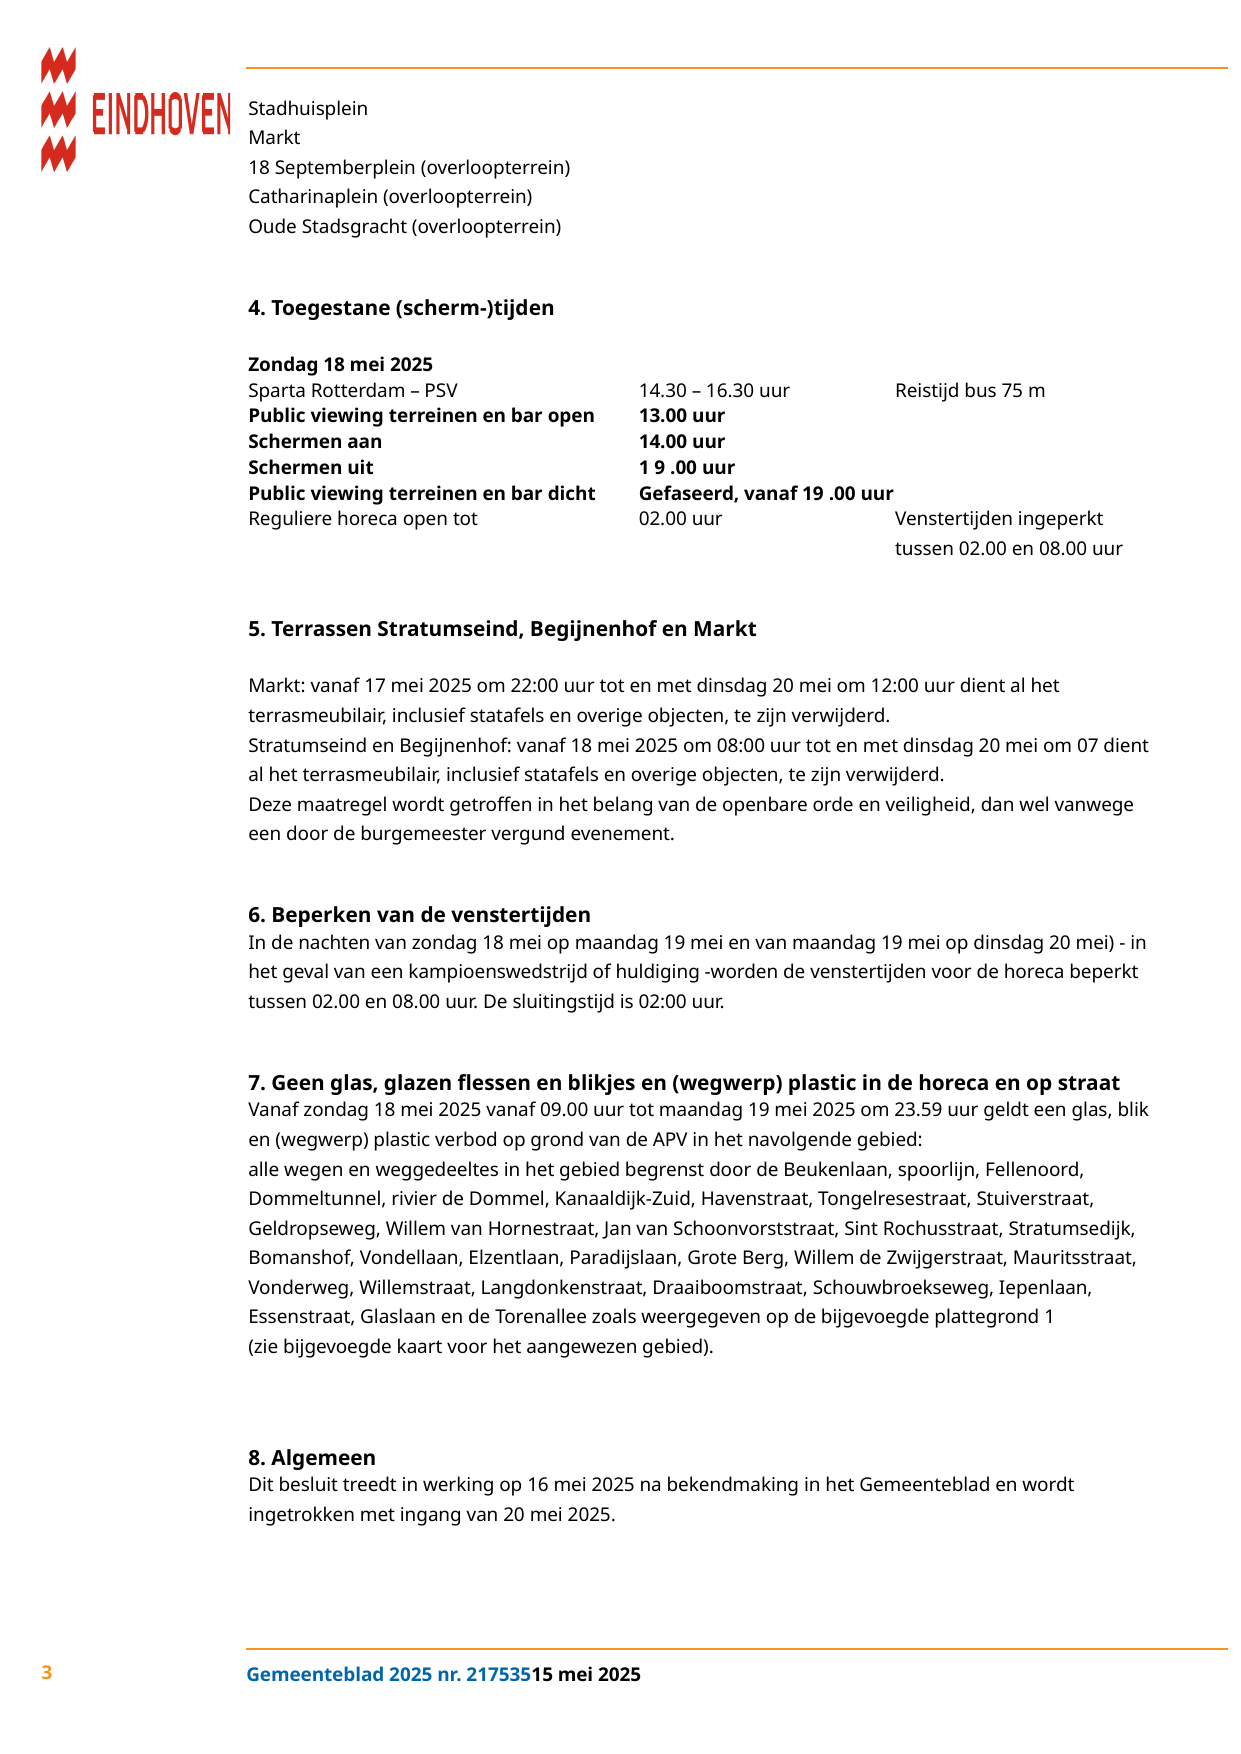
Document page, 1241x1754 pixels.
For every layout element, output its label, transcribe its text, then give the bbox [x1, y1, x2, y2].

table_cell 13.00 uur [639, 403, 895, 428]
table_cell Sparta Rotterdam – PSV [248, 377, 638, 403]
text Markt [248, 124, 1152, 150]
table_cell Reguliere horeca open tot [248, 506, 638, 561]
text Dit besluit treedt in werking op 16 mei 2025 na bekendmaking in het Gemeenteblad en wordt ingetrokken met ingang van 20 mei 2025. [248, 1471, 1152, 1527]
text Markt: vanaf 17 mei 2025 om 22:00 uur tot en met dinsdag 20 mei om 12:00 uur dient al het terrasmeubilair, inclusief statafels en overige objecten, te zijn verwijderd. [248, 673, 1152, 728]
text 18 Septemberplein (overloopterrein) [248, 154, 1152, 180]
table_cell Gefaseerd, vanaf 19 .00 uur [639, 480, 895, 506]
text 5. Terrassen Stratumseind, Begijnenhof en Markt [248, 614, 1152, 643]
table_cell Public viewing terreinen en bar dicht [248, 480, 638, 506]
table_cell 1 9 .00 uur [639, 454, 895, 480]
text Stratumseind en Begijnenhof: vanaf 18 mei 2025 om 08:00 uur tot en met dinsdag 20 mei om 07 dient al het terrasmeubilair, inclusief statafels en overige objecten, te zijn verwijderd. [248, 732, 1152, 787]
table_cell Reistijd bus 75 m [895, 377, 1152, 403]
text 4. Toegestane (scherm-)tijden [248, 293, 1152, 322]
table_cell [895, 429, 1152, 454]
table_cell 14.00 uur [639, 429, 895, 454]
text Stadhuisplein [248, 95, 1152, 121]
text Vanaf zondag 18 mei 2025 vanaf 09.00 uur tot maandag 19 mei 2025 om 23.59 uur geldt een glas, blik en (wegwerp) plastic verbod op grond van de APV in het navolgende gebied: [248, 1097, 1152, 1152]
table_cell Schermen uit [248, 454, 638, 480]
text Deze maatregel wordt getroffen in het belang van de openbare orde en veiligheid, dan wel vanwege een door de burgemeester vergund evenement. [248, 791, 1152, 846]
table_cell Schermen aan [248, 429, 638, 454]
text Oude Stadsgracht (overloopterrein) [248, 213, 1152, 239]
text (zie bijgevoegde kaart voor het aangewezen gebied). [248, 1333, 1152, 1359]
text 6. Beperken van de venstertijden [248, 901, 1152, 929]
picture [41, 47, 231, 172]
table_cell Public viewing terreinen en bar open [248, 403, 638, 428]
table_header Zondag 18 mei 2025 [248, 351, 638, 377]
text Catharinaplein (overloopterrein) [248, 183, 1152, 209]
text In de nachten van zondag 18 mei op maandag 19 mei en van maandag 19 mei op dinsdag 20 mei) - in het geval van een kampioenswedstrijd of huldiging -worden de venstertijden voor de horeca beperkt tussen 02.00 en 08.00 uur. De sluitingstijd is 02:00 uur. [248, 929, 1152, 1014]
table_header [639, 351, 895, 377]
table_cell 14.30 – 16.30 uur [639, 377, 895, 403]
table_cell 02.00 uur [639, 506, 895, 561]
text 7. Geen glas, glazen flessen en blikjes en (wegwerp) plastic in de horeca en op straat [248, 1068, 1152, 1097]
table_cell Venstertijden ingeperkt tussen 02.00 en 08.00 uur [895, 506, 1152, 561]
table_cell [895, 480, 1152, 506]
table_cell [895, 403, 1152, 428]
table_cell [895, 454, 1152, 480]
table_header [895, 351, 1152, 377]
text 8. Algemeen [248, 1443, 1152, 1471]
text alle wegen en weggedeeltes in het gebied begrenst door de Beukenlaan, spoorlijn, Fellenoord, Dommeltunnel, rivier de Dommel, Kanaaldijk-Zuid, Havenstraat, Tongelresestraat, Stuiverstraat, Geldropseweg, Willem van Hornestraat, Jan van Schoonvorststraat, Sint Rochusstraat, Stratumsedijk, Bomanshof, Vondellaan, Elzentlaan, Paradijslaan, Grote Berg, Willem de Zwijgerstraat, Mauritsstraat, Vonderweg, Willemstraat, Langdonkenstraat, Draaiboomstraat, Schouwbroekseweg, Iepenlaan, Essenstraat, Glaslaan en de Torenallee zoals weergegeven op de bijgevoegde plattegrond 1 [248, 1156, 1152, 1329]
